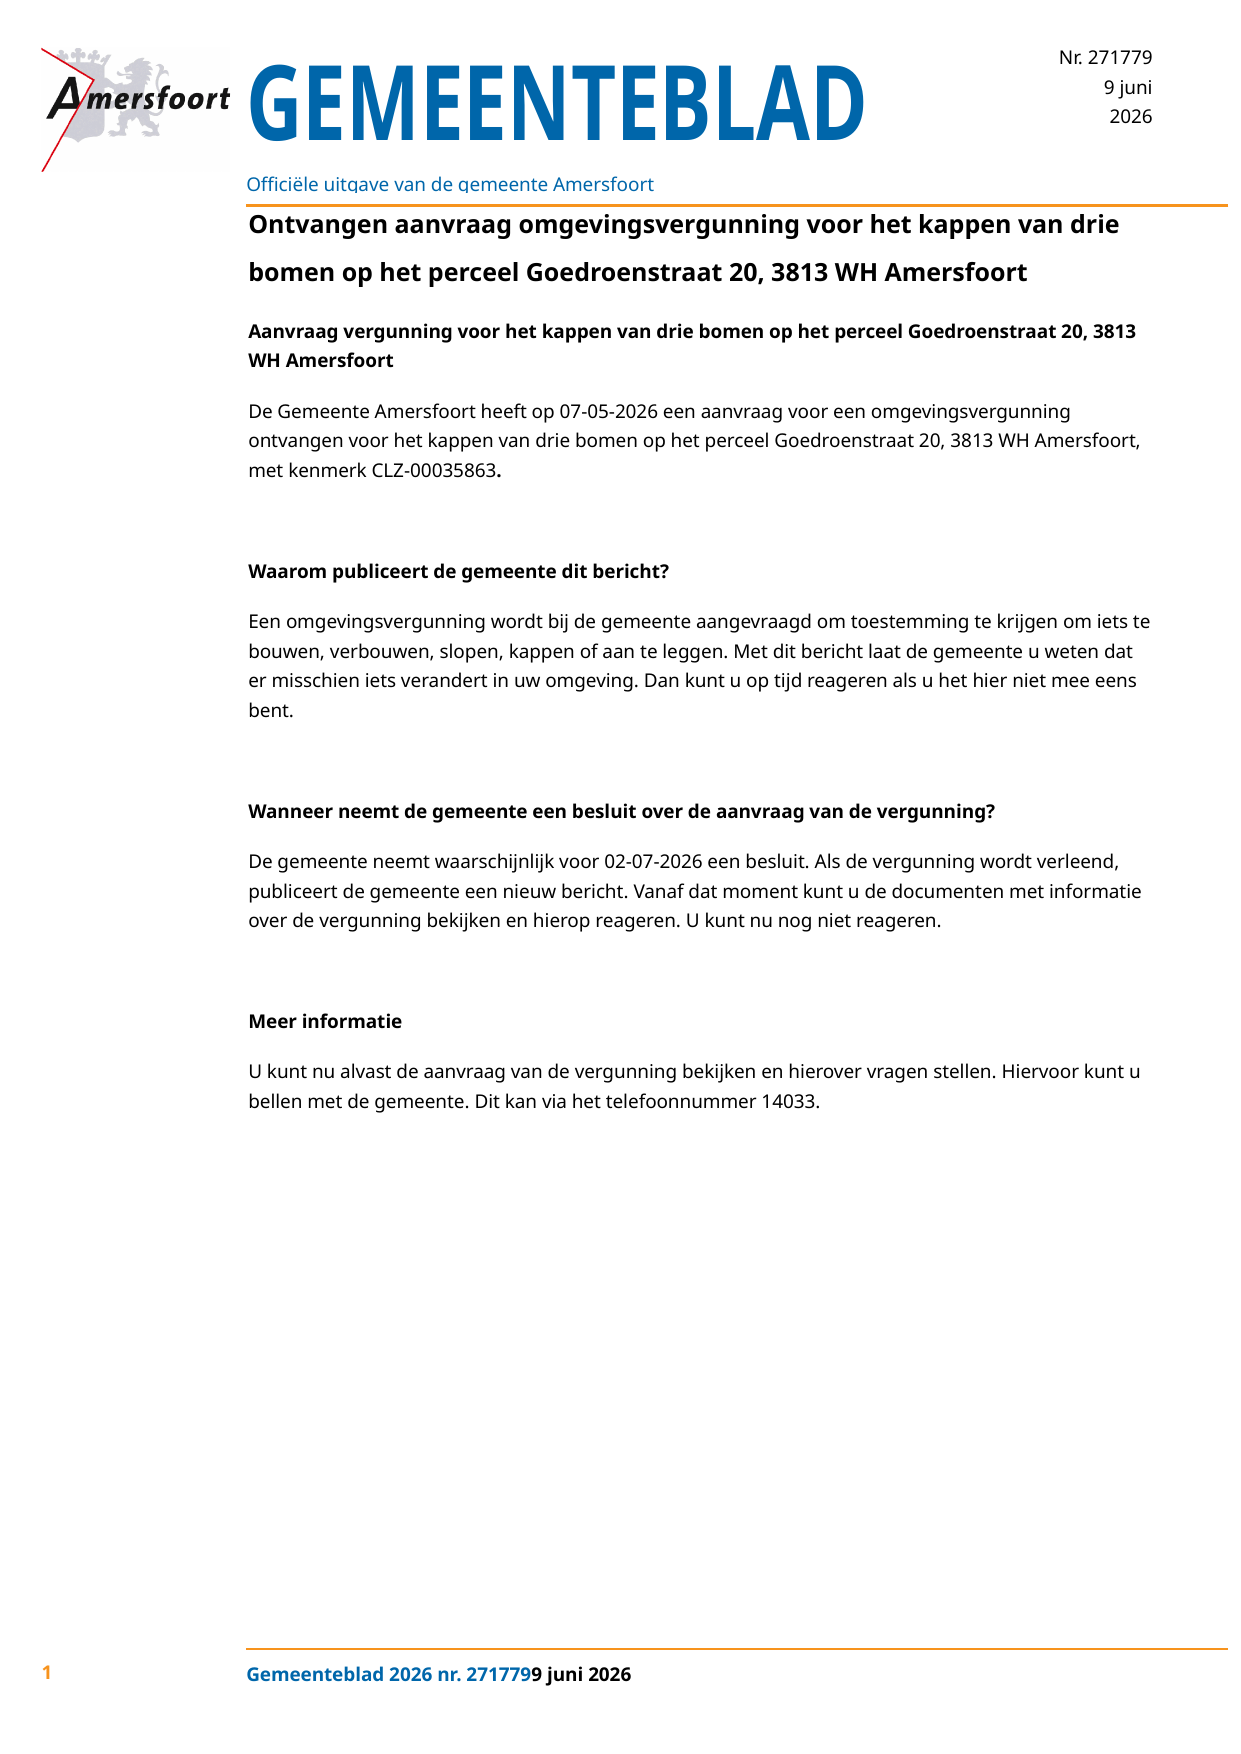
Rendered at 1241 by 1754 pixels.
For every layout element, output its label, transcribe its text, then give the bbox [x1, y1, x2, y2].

text Aanvraag vergunning voor het kappen van drie bomen op het perceel Goedroenstraat 20, 3813 WH Amersfoort [248, 318, 1152, 373]
text Wanneer neemt de gemeente een besluit over de aanvraag van de vergunning? [248, 798, 1152, 824]
text Waarom publiceert de gemeente dit bericht? [248, 558, 1152, 584]
text Een omgevingsvergunning wordt bij de gemeente aangevraagd om toestemming te krijgen om iets te bouwen, verbouwen, slopen, kappen of aan te leggen. Met dit bericht laat de gemeente u weten dat er misschien iets verandert in uw omgeving. Dan kunt u op tijd reageren als u het hier niet mee eens bent. [248, 608, 1152, 723]
text Ontvangen aanvraag omgevingsvergunning voor het kappen van drie bomen op het perceel Goedroenstraat 20, 3813 WH Amersfoort [248, 207, 1152, 288]
text U kunt nu alvast de aanvraag van de vergunning bekijken en hierover vragen stellen. Hiervoor kunt u bellen met de gemeente. Dit kan via het telefoonnummer 14033. [248, 1059, 1152, 1114]
text Meer informatie [248, 1008, 1152, 1034]
picture [41, 47, 231, 172]
text De gemeente neemt waarschijnlijk voor 02-07-2026 een besluit. Als de vergunning wordt verleend, publiceert de gemeente een nieuw bericht. Vanaf dat moment kunt u de documenten met informatie over de vergunning bekijken en hierop reageren. U kunt nu nog niet reageren. [248, 848, 1152, 933]
text De Gemeente Amersfoort heeft op 07-05-2026 een aanvraag voor een omgevingsvergunning ontvangen voor het kappen van drie bomen op het perceel Goedroenstraat 20, 3813 WH Amersfoort, met kenmerk CLZ-00035863. [248, 398, 1152, 483]
